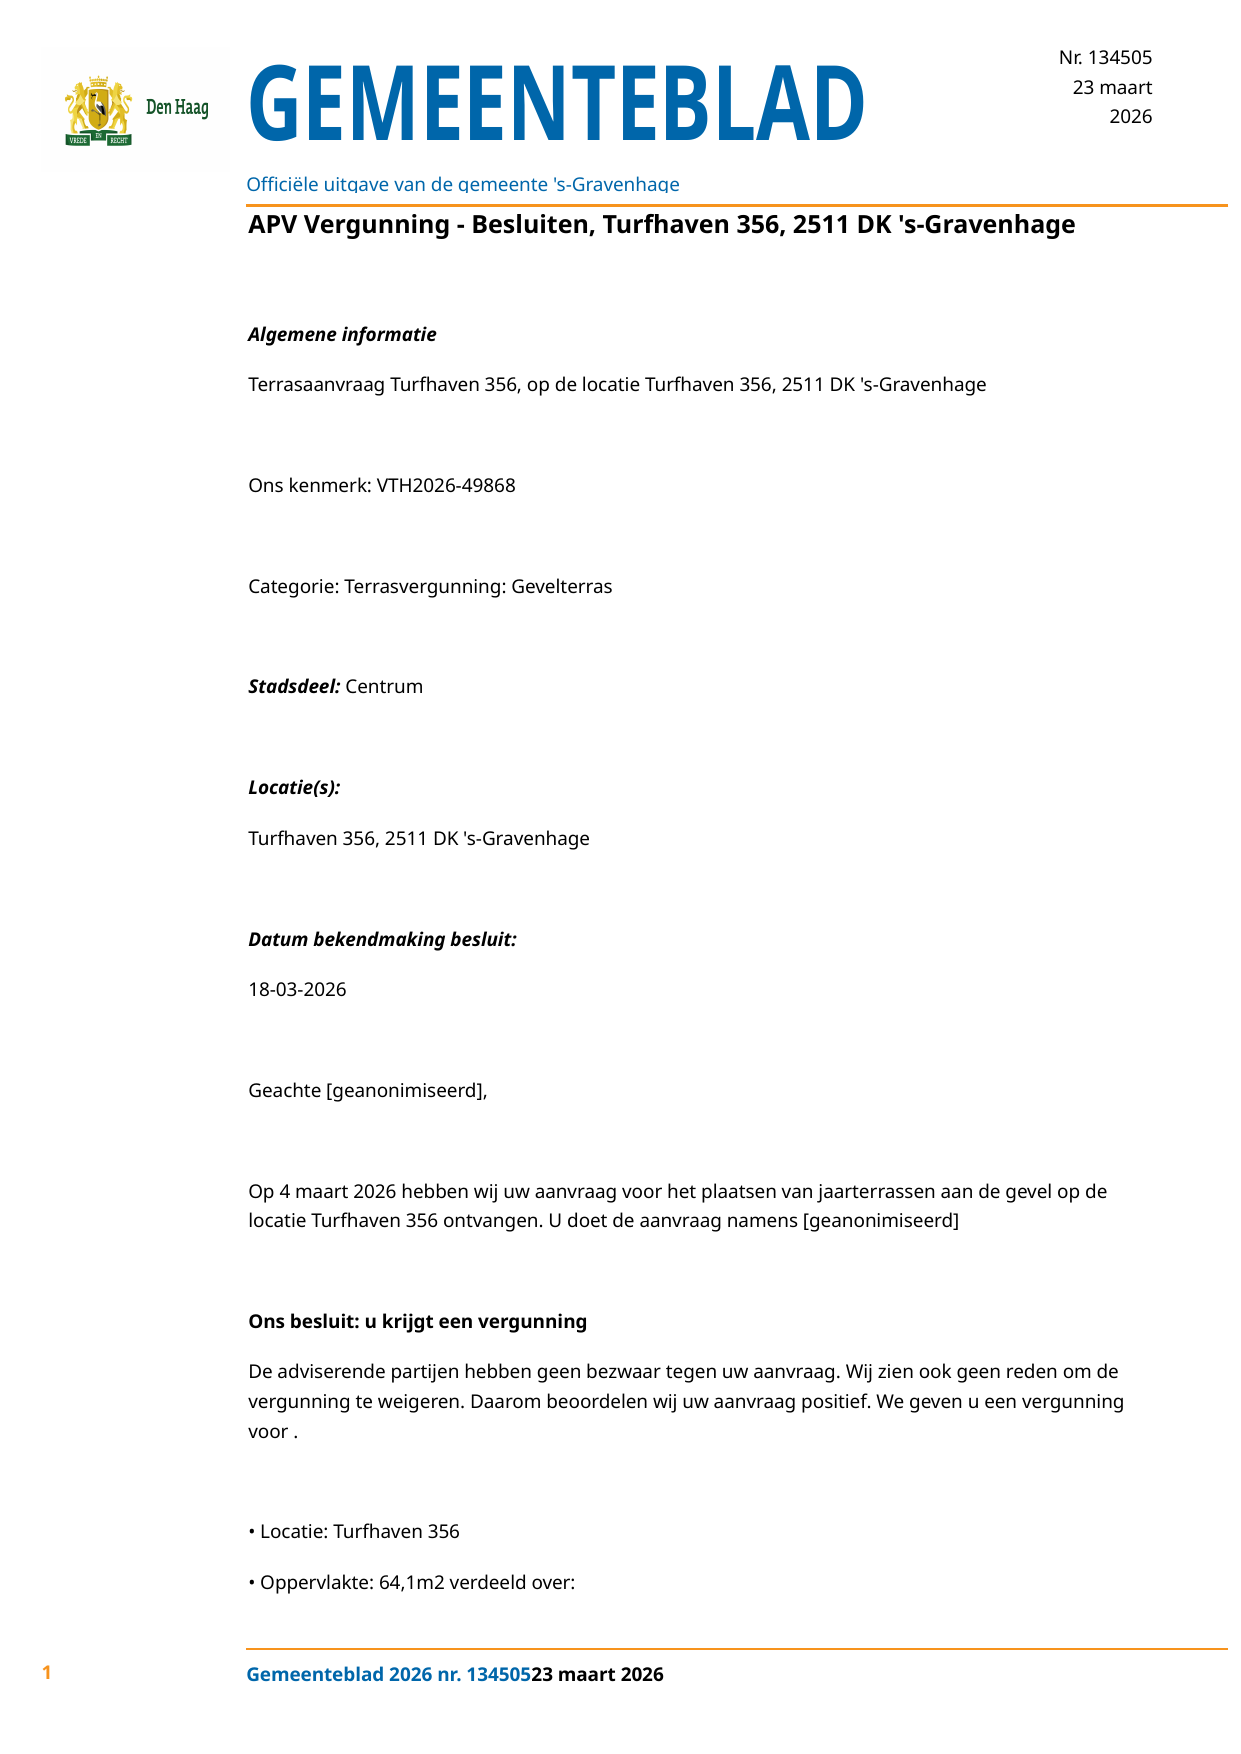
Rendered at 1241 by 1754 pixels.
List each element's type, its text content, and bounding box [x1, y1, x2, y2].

text APV Vergunning - Besluiten, Turfhaven 356, 2511 DK 's-Gravenhage [248, 207, 1152, 241]
text De adviserende partijen hebben geen bezwaar tegen uw aanvraag. Wij zien ook geen reden om de vergunning te weigeren. Daarom beoordelen wij uw aanvraag positief. We geven u een vergunning voor . [248, 1359, 1152, 1443]
text Stadsdeel: Centrum [248, 674, 1152, 699]
text Categorie: Terrasvergunning: Gevelterras [248, 573, 1152, 598]
text Terrasaanvraag Turfhaven 356, op de locatie Turfhaven 356, 2511 DK 's-Gravenhage [248, 371, 1152, 397]
text Ons besluit: u krijgt een vergunning [248, 1308, 1152, 1334]
text Turfhaven 356, 2511 DK 's-Gravenhage [248, 825, 1152, 851]
text • Locatie: Turfhaven 356 [248, 1519, 1152, 1544]
text Datum bekendmaking besluit: [248, 926, 1152, 951]
text Locatie(s): [248, 774, 1152, 800]
text • Oppervlakte: 64,1m2 verdeeld over: [248, 1569, 1152, 1595]
text Ons kenmerk: VTH2026-49868 [248, 472, 1152, 498]
text Op 4 maart 2026 hebben wij uw aanvraag voor het plaatsen van jaarterrassen aan de gevel op de locatie Turfhaven 356 ontvangen. U doet de aanvraag namens [geanonimiseerd] [248, 1178, 1152, 1233]
picture [41, 47, 231, 172]
text 18-03-2026 [248, 976, 1152, 1002]
text Geachte [geanonimiseerd], [248, 1077, 1152, 1103]
text Algemene informatie [248, 321, 1152, 346]
